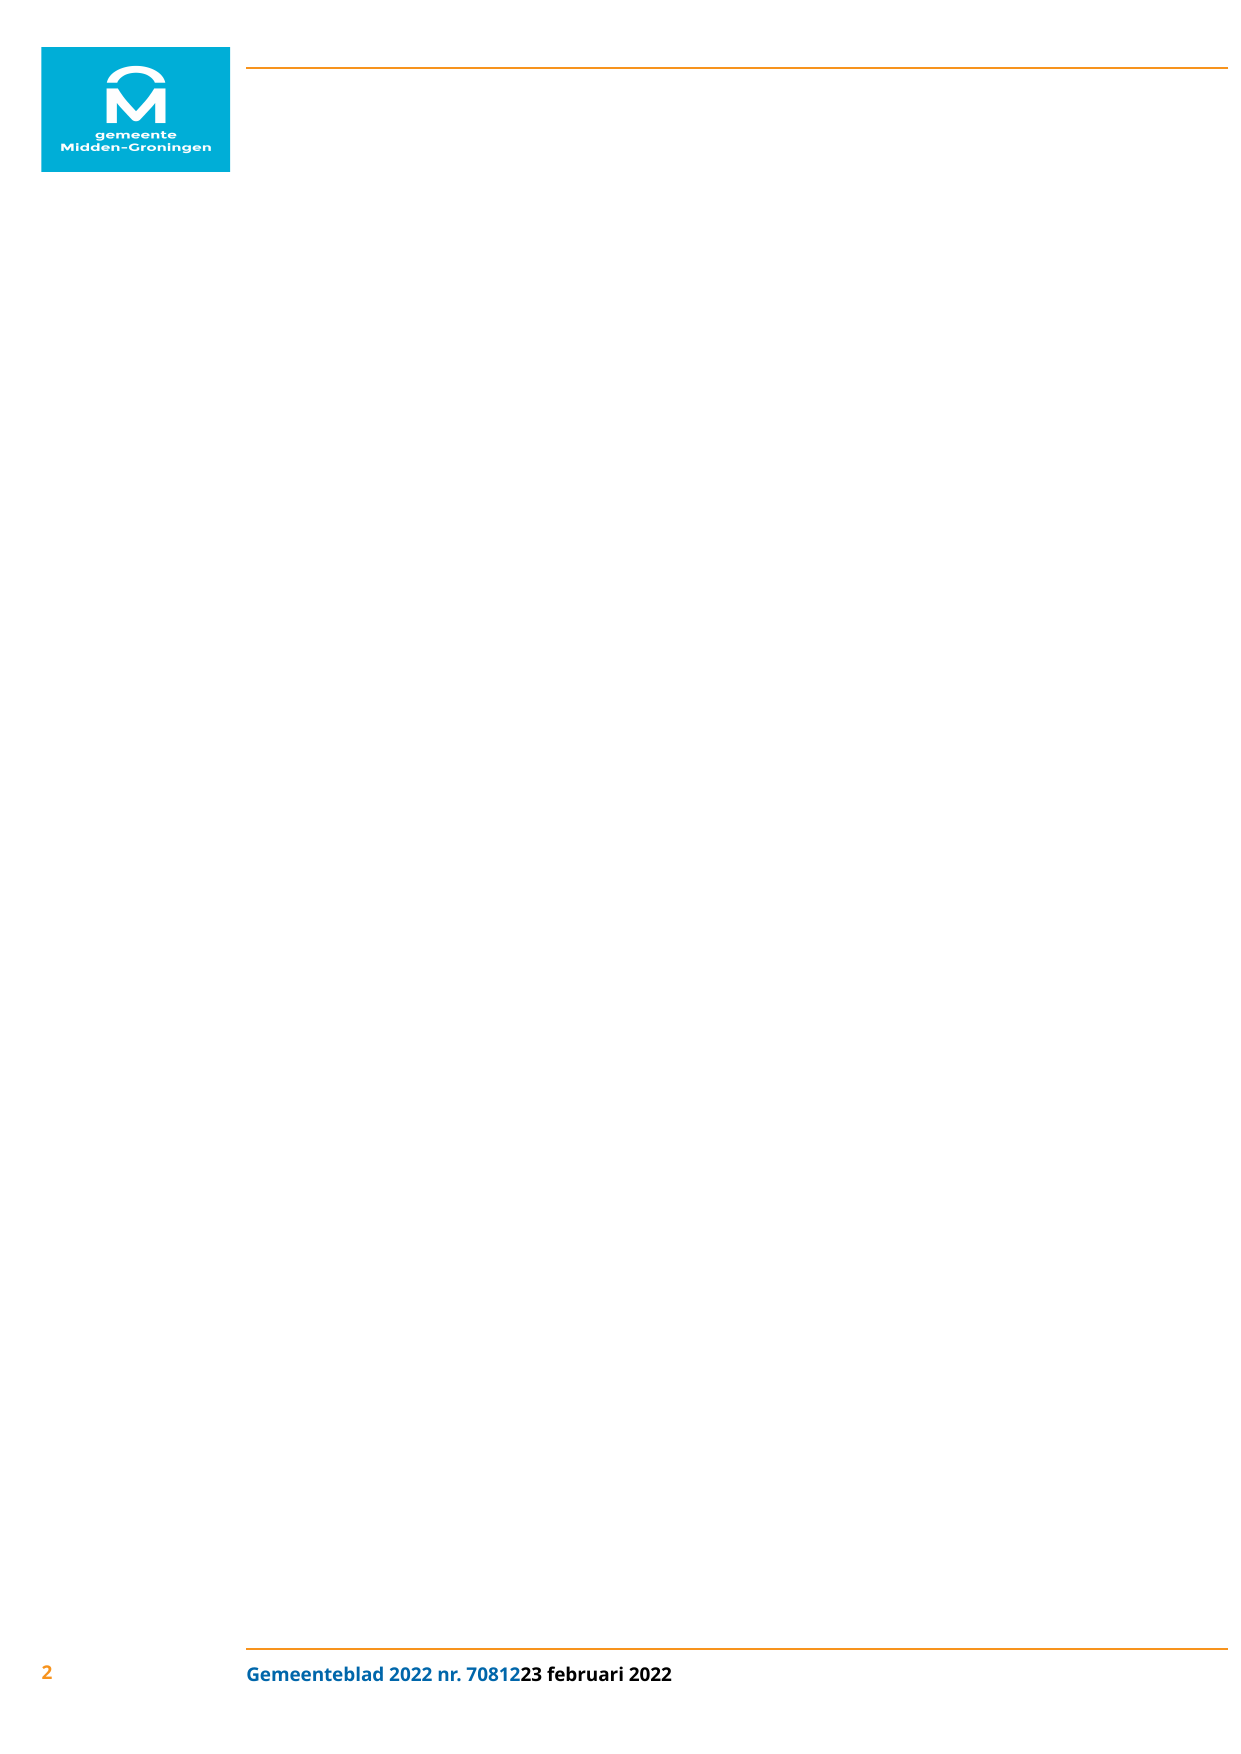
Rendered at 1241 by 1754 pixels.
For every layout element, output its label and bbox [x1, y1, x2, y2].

picture [184, 146, 190, 153]
picture [108, 66, 164, 82]
picture [107, 89, 165, 122]
